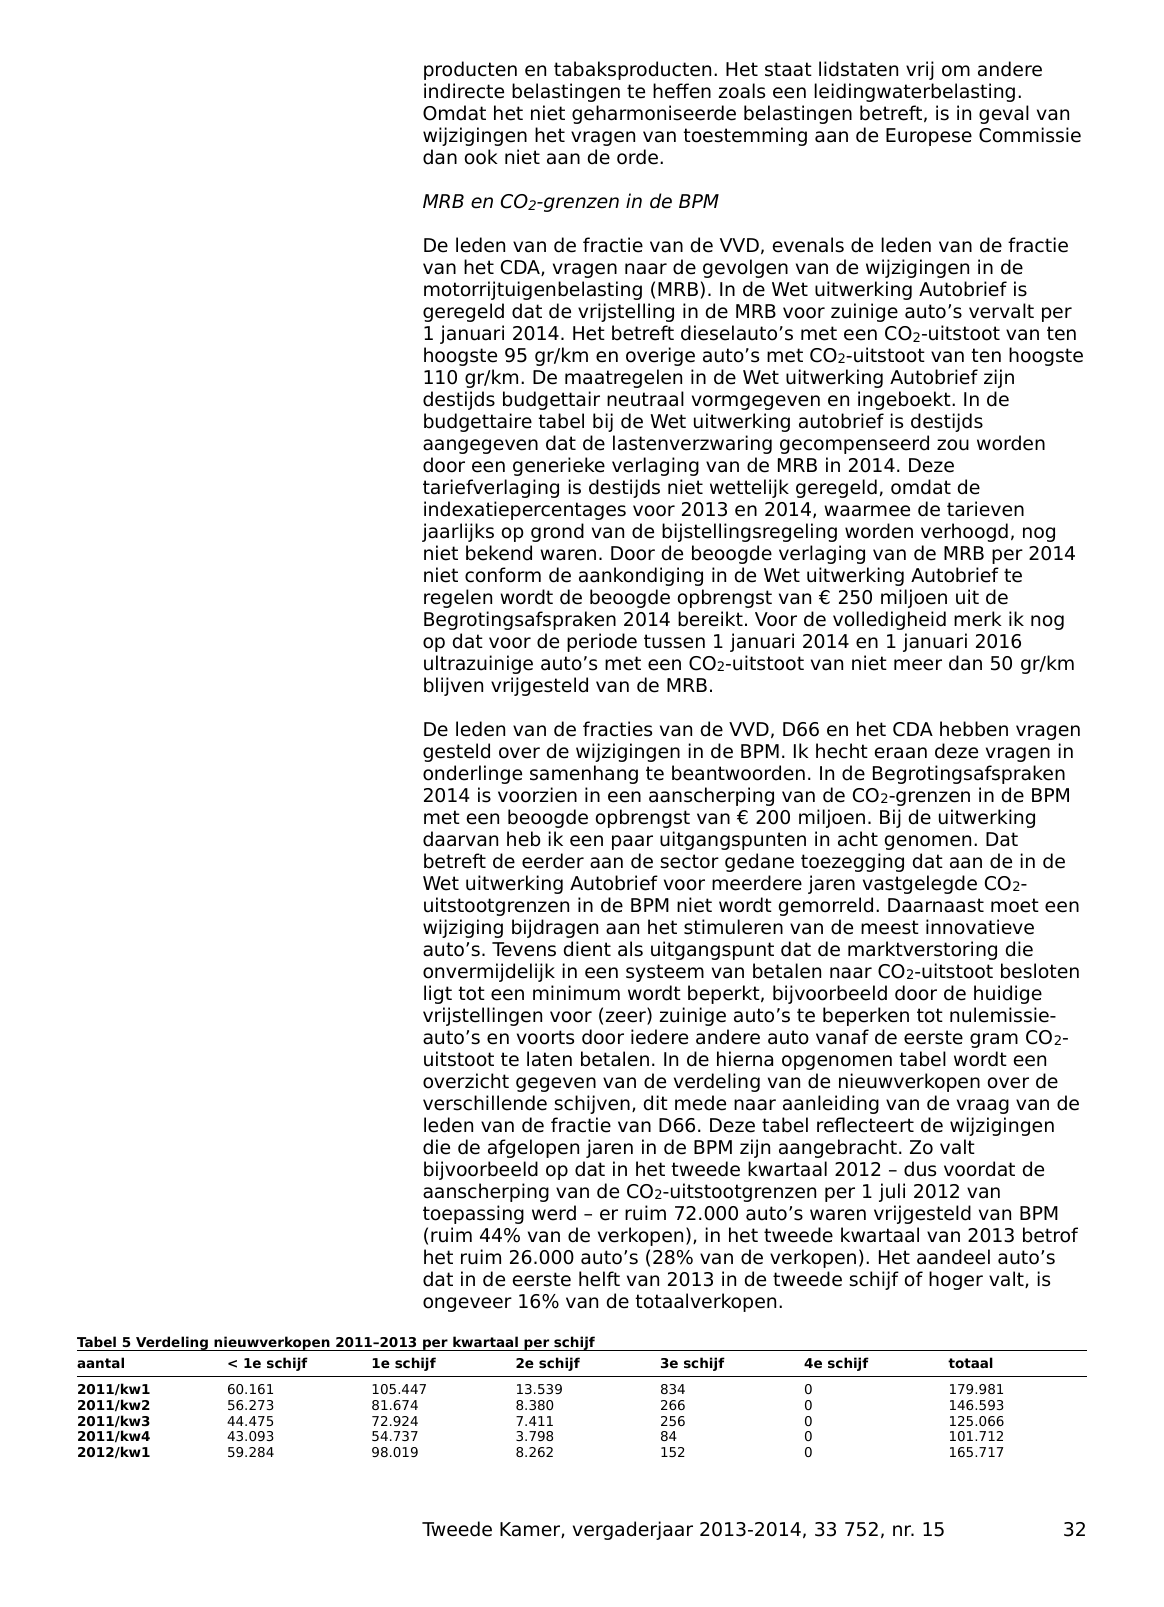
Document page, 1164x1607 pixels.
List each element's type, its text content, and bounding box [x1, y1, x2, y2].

table_cell 266 [654, 1398, 798, 1413]
table_cell 0 [798, 1377, 942, 1398]
table_cell 13.539 [510, 1377, 654, 1398]
table_cell 3.798 [510, 1429, 654, 1445]
table_cell 105.447 [365, 1377, 509, 1398]
table_cell 4e schijf [798, 1351, 942, 1376]
table_cell 0 [798, 1398, 942, 1413]
text producten en tabaksproducten. Het staat lidstaten vrij om andere indirecte belastingen te heffen zoals een leidingwaterbelasting. Omdat het niet geharmoniseerde belastingen betreft, is in geval van wijzigingen het vragen van toestemming aan de Europese Commissie dan ook niet aan de orde. [422, 59, 1087, 169]
table_cell 3e schijf [654, 1351, 798, 1376]
subtitle MRB en CO2-grenzen in de BPM [422, 191, 1087, 213]
table_cell totaal [942, 1351, 1087, 1376]
table_cell aantal [77, 1351, 221, 1376]
table_cell 2011/kw1 [77, 1377, 221, 1398]
table_cell 125.066 [942, 1414, 1087, 1429]
table_cell 834 [654, 1377, 798, 1398]
text De leden van de fractie van de VVD, evenals de leden van de fractie van het CDA, vragen naar de gevolgen van de wijzigingen in de motorrijtuigenbelasting (MRB). In de Wet uitwerking Autobrief is geregeld dat de vrijstelling in de MRB voor zuinige auto’s vervalt per 1 januari 2014. Het betreft dieselauto’s met een CO2-uitstoot van ten hoogste 95 gr/km en overige auto’s met CO2-uitstoot van ten hoogste 110 gr/km. De maatregelen in de Wet uitwerking Autobrief zijn destijds budgettair neutraal vormgegeven en ingeboekt. In de budgettaire tabel bij de Wet uitwerking autobrief is destijds aangegeven dat de lastenverzwaring gecompenseerd zou worden door een generieke verlaging van de MRB in 2014. Deze tariefverlaging is destijds niet wettelijk geregeld, omdat de indexatiepercentages voor 2013 en 2014, waarmee de tarieven jaarlijks op grond van de bijstellingsregeling worden verhoogd, nog niet bekend waren. Door de beoogde verlaging van de MRB per 2014 niet conform de aankondiging in de Wet uitwerking Autobrief te regelen wordt de beoogde opbrengst van € 250 miljoen uit de Begrotingsafspraken 2014 bereikt. Voor de volledigheid merk ik nog op dat voor de periode tussen 1 januari 2014 en 1 januari 2016 ultrazuinige auto’s met een CO2-uitstoot van niet meer dan 50 gr/km blijven vrijgesteld van de MRB. [422, 235, 1087, 697]
table_cell 146.593 [942, 1398, 1087, 1413]
table_cell 56.273 [221, 1398, 365, 1413]
table_cell 98.019 [365, 1445, 509, 1461]
table_cell 84 [654, 1429, 798, 1445]
table_header Tabel 5 Verdeling nieuwverkopen 2011–2013 per kwartaal per schijf [77, 1334, 1087, 1350]
table_cell 44.475 [221, 1414, 365, 1429]
table_cell 0 [798, 1445, 942, 1461]
table_cell 101.712 [942, 1429, 1087, 1445]
table_cell 2e schijf [510, 1351, 654, 1376]
table_cell 7.411 [510, 1414, 654, 1429]
table_cell 152 [654, 1445, 798, 1461]
table_cell 2011/kw4 [77, 1429, 221, 1445]
table_cell < 1e schijf [221, 1351, 365, 1376]
table_cell 59.284 [221, 1445, 365, 1461]
table_cell 2012/kw1 [77, 1445, 221, 1461]
table_cell 0 [798, 1429, 942, 1445]
table_cell 2011/kw2 [77, 1398, 221, 1413]
table_cell 1e schijf [365, 1351, 509, 1376]
table_cell 8.380 [510, 1398, 654, 1413]
table_cell 2011/kw3 [77, 1414, 221, 1429]
table_cell 54.737 [365, 1429, 509, 1445]
table_cell 0 [798, 1414, 942, 1429]
table_cell 43.093 [221, 1429, 365, 1445]
table_cell 165.717 [942, 1445, 1087, 1461]
table_cell 8.262 [510, 1445, 654, 1461]
table_cell 60.161 [221, 1377, 365, 1398]
text De leden van de fracties van de VVD, D66 en het CDA hebben vragen gesteld over de wijzigingen in de BPM. Ik hecht eraan deze vragen in onderlinge samenhang te beantwoorden. In de Begrotingsafspraken 2014 is voorzien in een aanscherping van de CO2-grenzen in de BPM met een beoogde opbrengst van € 200 miljoen. Bij de uitwerking daarvan heb ik een paar uitgangspunten in acht genomen. Dat betreft de eerder aan de sector gedane toezegging dat aan de in de Wet uitwerking Autobrief voor meerdere jaren vastgelegde CO2-uitstootgrenzen in de BPM niet wordt gemorreld. Daarnaast moet een wijziging bijdragen aan het stimuleren van de meest innovatieve auto’s. Tevens dient als uitgangspunt dat de marktverstoring die onvermijdelijk in een systeem van betalen naar CO2-uitstoot besloten ligt tot een minimum wordt beperkt, bijvoorbeeld door de huidige vrijstellingen voor (zeer) zuinige auto’s te beperken tot nulemissie-auto’s en voorts door iedere andere auto vanaf de eerste gram CO2-uitstoot te laten betalen. In de hierna opgenomen tabel wordt een overzicht gegeven van de verdeling van de nieuwverkopen over de verschillende schijven, dit mede naar aanleiding van de vraag van de leden van de fractie van D66. Deze tabel reflecteert de wijzigingen die de afgelopen jaren in de BPM zijn aangebracht. Zo valt bijvoorbeeld op dat in het tweede kwartaal 2012 – dus voordat de aanscherping van de CO2-uitstootgrenzen per 1 juli 2012 van toepassing werd – er ruim 72.000 auto’s waren vrijgesteld van BPM (ruim 44% van de verkopen), in het tweede kwartaal van 2013 betrof het ruim 26.000 auto’s (28% van de verkopen). Het aandeel auto’s dat in de eerste helft van 2013 in de tweede schijf of hoger valt, is ongeveer 16% van de totaalverkopen. [422, 719, 1087, 1312]
table_cell 256 [654, 1414, 798, 1429]
table_cell 72.924 [365, 1414, 509, 1429]
table_cell 81.674 [365, 1398, 509, 1413]
table_cell 179.981 [942, 1377, 1087, 1398]
